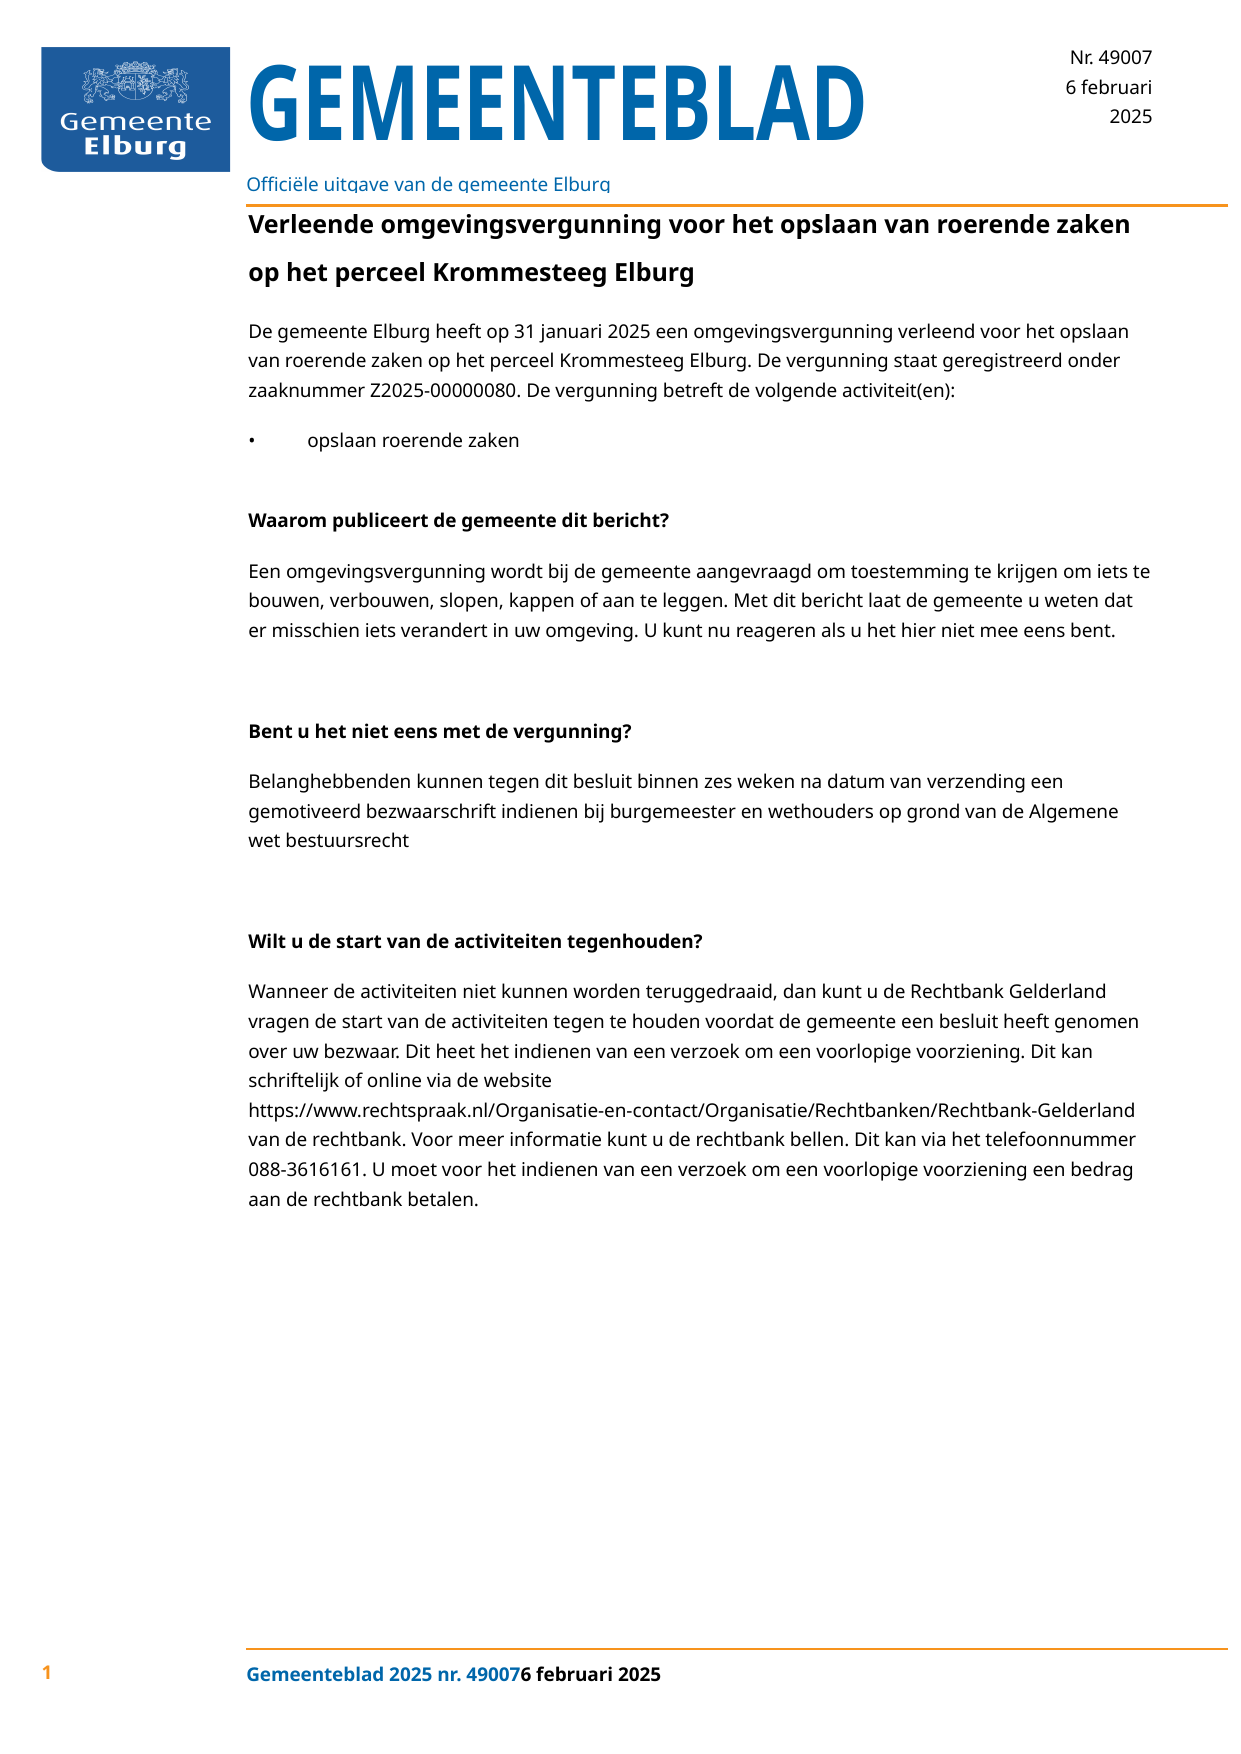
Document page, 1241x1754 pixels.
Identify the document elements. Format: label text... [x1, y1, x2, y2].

text De gemeente Elburg heeft op 31 januari 2025 een omgevingsvergunning verleend voor het opslaan van roerende zaken op het perceel Krommesteeg Elburg. De vergunning staat geregistreerd onder zaaknummer Z2025-00000080. De vergunning betreft de volgende activiteit(en): [248, 318, 1152, 403]
text Wilt u de start van de activiteiten tegenhouden? [248, 928, 1152, 954]
text Wanneer de activiteiten niet kunnen worden teruggedraaid, dan kunt u de Rechtbank Gelderland vragen de start van de activiteiten tegen te houden voordat de gemeente een besluit heeft genomen over uw bezwaar. Dit heet het indienen van een verzoek om een voorlopige voorziening. Dit kan schriftelijk of online via de website https://www.rechtspraak.nl/Organisatie-en-contact/Organisatie/Rechtbanken/Rechtbank-Gelderland van de rechtbank. Voor meer informatie kunt u de rechtbank bellen. Dit kan via het telefoonnummer 088-3616161. U moet voor het indienen van een verzoek om een voorlopige voorziening een bedrag aan de rechtbank betalen. [248, 979, 1152, 1212]
text Een omgevingsvergunning wordt bij de gemeente aangevraagd om toestemming te krijgen om iets te bouwen, verbouwen, slopen, kappen of aan te leggen. Met dit bericht laat de gemeente u weten dat er misschien iets verandert in uw omgeving. U kunt nu reageren als u het hier niet mee eens bent. [248, 558, 1152, 643]
text Verleende omgevingsvergunning voor het opslaan van roerende zaken op het perceel Krommesteeg Elburg [248, 207, 1152, 288]
text Bent u het niet eens met de vergunning? [248, 718, 1152, 744]
list opslaan roerende zaken [248, 427, 1152, 453]
picture [41, 47, 231, 172]
text Waarom publiceert de gemeente dit bericht? [248, 507, 1152, 533]
text Belanghebbenden kunnen tegen dit besluit binnen zes weken na datum van verzending een gemotiveerd bezwaarschrift indienen bij burgemeester en wethouders op grond van de Algemene wet bestuursrecht [248, 768, 1152, 853]
